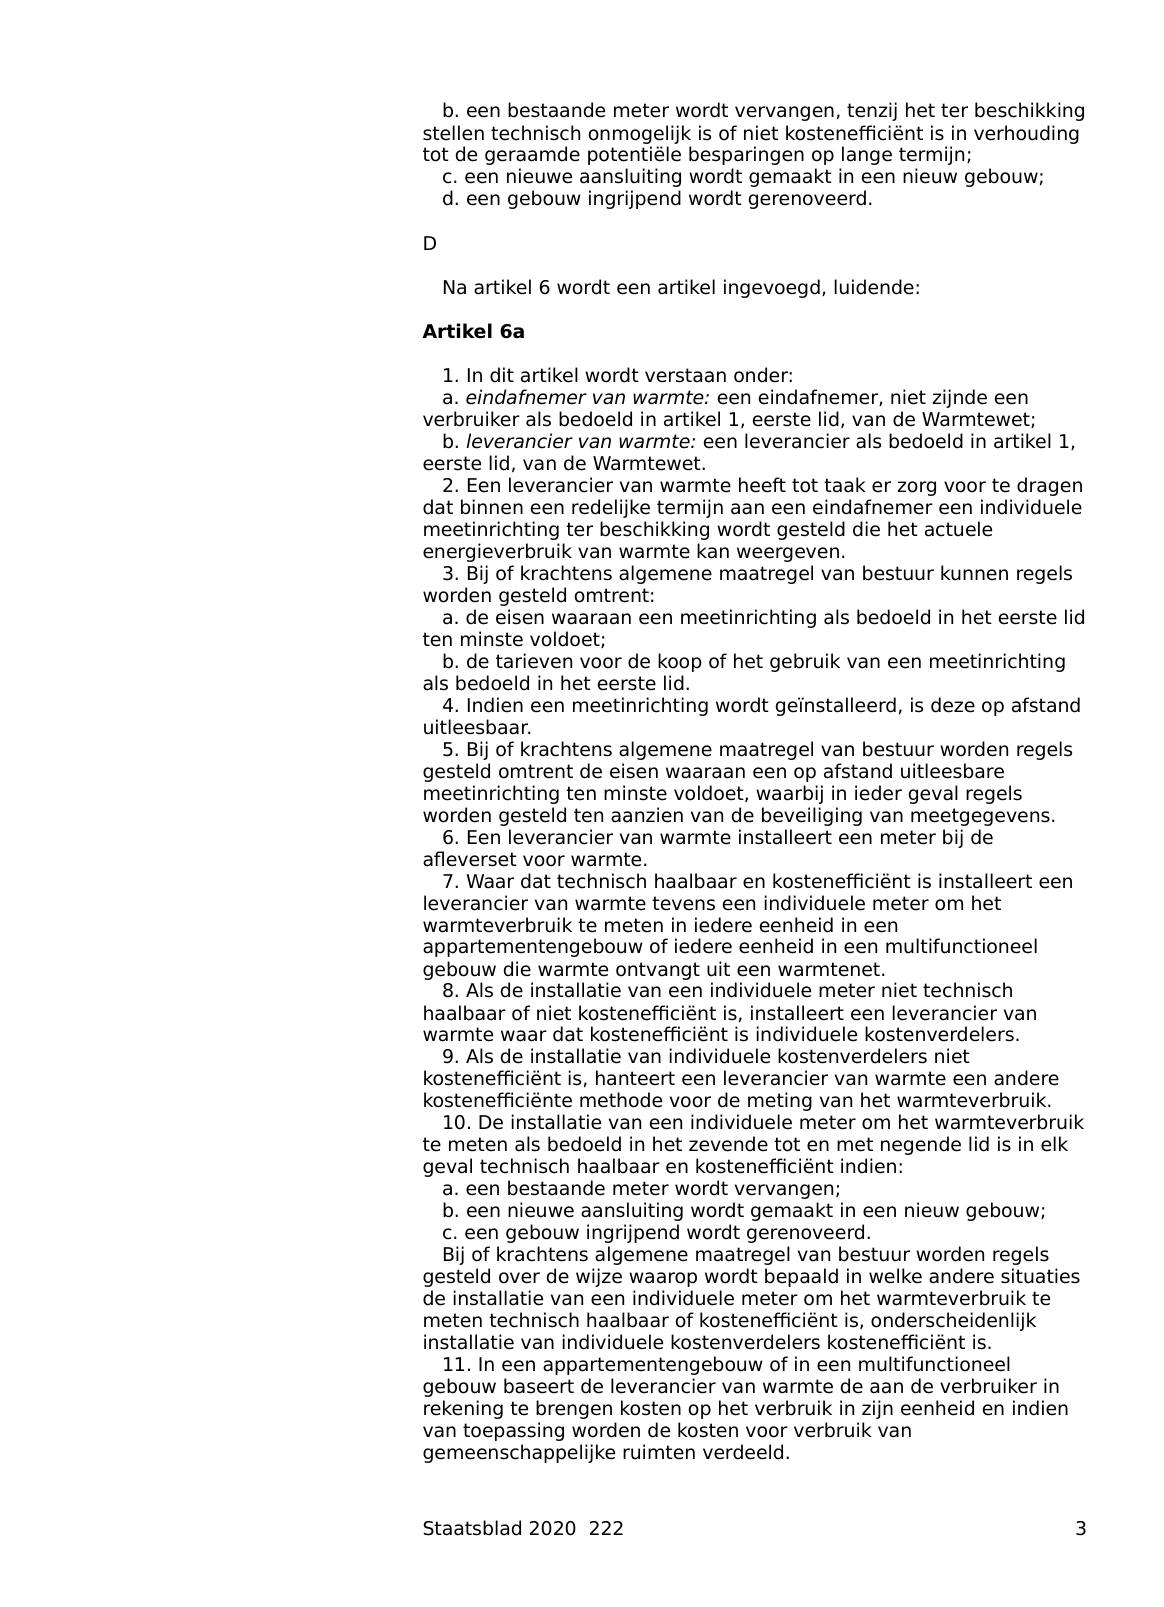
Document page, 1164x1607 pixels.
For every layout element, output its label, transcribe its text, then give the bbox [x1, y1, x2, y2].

text c. een gebouw ingrijpend wordt gerenoveerd. [422, 1222, 1087, 1244]
text Bij of krachtens algemene maatregel van bestuur worden regels gesteld over de wijze waarop wordt bepaald in welke andere situaties de installatie van een individuele meter om het warmteverbruik te meten technisch haalbaar of kostenefficiënt is, onderscheidenlijk installatie van individuele kostenverdelers kostenefficiënt is. [422, 1244, 1087, 1354]
text 11. In een appartementengebouw of in een multifunctioneel gebouw baseert de leverancier van warmte de aan de verbruiker in rekening te brengen kosten op het verbruik in zijn eenheid en indien van toepassing worden de kosten voor verbruik van gemeenschappelijke ruimten verdeeld. [422, 1354, 1087, 1464]
text 7. Waar dat technisch haalbaar en kostenefficiënt is installeert een leverancier van warmte tevens een individuele meter om het warmteverbruik te meten in iedere eenheid in een appartementengebouw of iedere eenheid in een multifunctioneel gebouw die warmte ontvangt uit een warmtenet. [422, 871, 1087, 980]
text 2. Een leverancier van warmte heeft tot taak er zorg voor te dragen dat binnen een redelijke termijn aan een eindafnemer een individuele meetinrichting ter beschikking wordt gesteld die het actuele energieverbruik van warmte kan weergeven. [422, 475, 1087, 563]
text d. een gebouw ingrijpend wordt gerenoveerd. [422, 188, 1087, 210]
subtitle Artikel 6a [422, 321, 1087, 343]
text 5. Bij of krachtens algemene maatregel van bestuur worden regels gesteld omtrent de eisen waaraan een op afstand uitleesbare meetinrichting ten minste voldoet, waarbij in ieder geval regels worden gesteld ten aanzien van de beveiliging van meetgegevens. [422, 739, 1087, 827]
text 4. Indien een meetinrichting wordt geïnstalleerd, is deze op afstand uitleesbaar. [422, 695, 1087, 739]
text 8. Als de installatie van een individuele meter niet technisch haalbaar of niet kostenefficiënt is, installeert een leverancier van warmte waar dat kostenefficiënt is individuele kostenverdelers. [422, 980, 1087, 1046]
text 10. De installatie van een individuele meter om het warmteverbruik te meten als bedoeld in het zevende tot en met negende lid is in elk geval technisch haalbaar en kostenefficiënt indien: [422, 1112, 1087, 1178]
text 1. In dit artikel wordt verstaan onder: [422, 365, 1087, 387]
text b. een nieuwe aansluiting wordt gemaakt in een nieuw gebouw; [422, 1200, 1087, 1222]
text 6. Een leverancier van warmte installeert een meter bij de afleverset voor warmte. [422, 827, 1087, 871]
text 9. Als de installatie van individuele kostenverdelers niet kostenefficiënt is, hanteert een leverancier van warmte een andere kostenefficiënte methode voor de meting van het warmteverbruik. [422, 1046, 1087, 1112]
text D [422, 232, 1087, 254]
text b. de tarieven voor de koop of het gebruik van een meetinrichting als bedoeld in het eerste lid. [422, 651, 1087, 695]
text b. leverancier van warmte: een leverancier als bedoeld in artikel 1, eerste lid, van de Warmtewet. [422, 431, 1087, 475]
text a. de eisen waaraan een meetinrichting als bedoeld in het eerste lid ten minste voldoet; [422, 607, 1087, 651]
text a. eindafnemer van warmte: een eindafnemer, niet zijnde een verbruiker als bedoeld in artikel 1, eerste lid, van de Warmtewet; [422, 387, 1087, 431]
text 3. Bij of krachtens algemene maatregel van bestuur kunnen regels worden gesteld omtrent: [422, 563, 1087, 607]
text c. een nieuwe aansluiting wordt gemaakt in een nieuw gebouw; [422, 166, 1087, 188]
text b. een bestaande meter wordt vervangen, tenzij het ter beschikking stellen technisch onmogelijk is of niet kostenefficiënt is in verhouding tot de geraamde potentiële besparingen op lange termijn; [422, 100, 1087, 166]
text Na artikel 6 wordt een artikel ingevoegd, luidende: [422, 277, 1087, 299]
text a. een bestaande meter wordt vervangen; [422, 1178, 1087, 1200]
